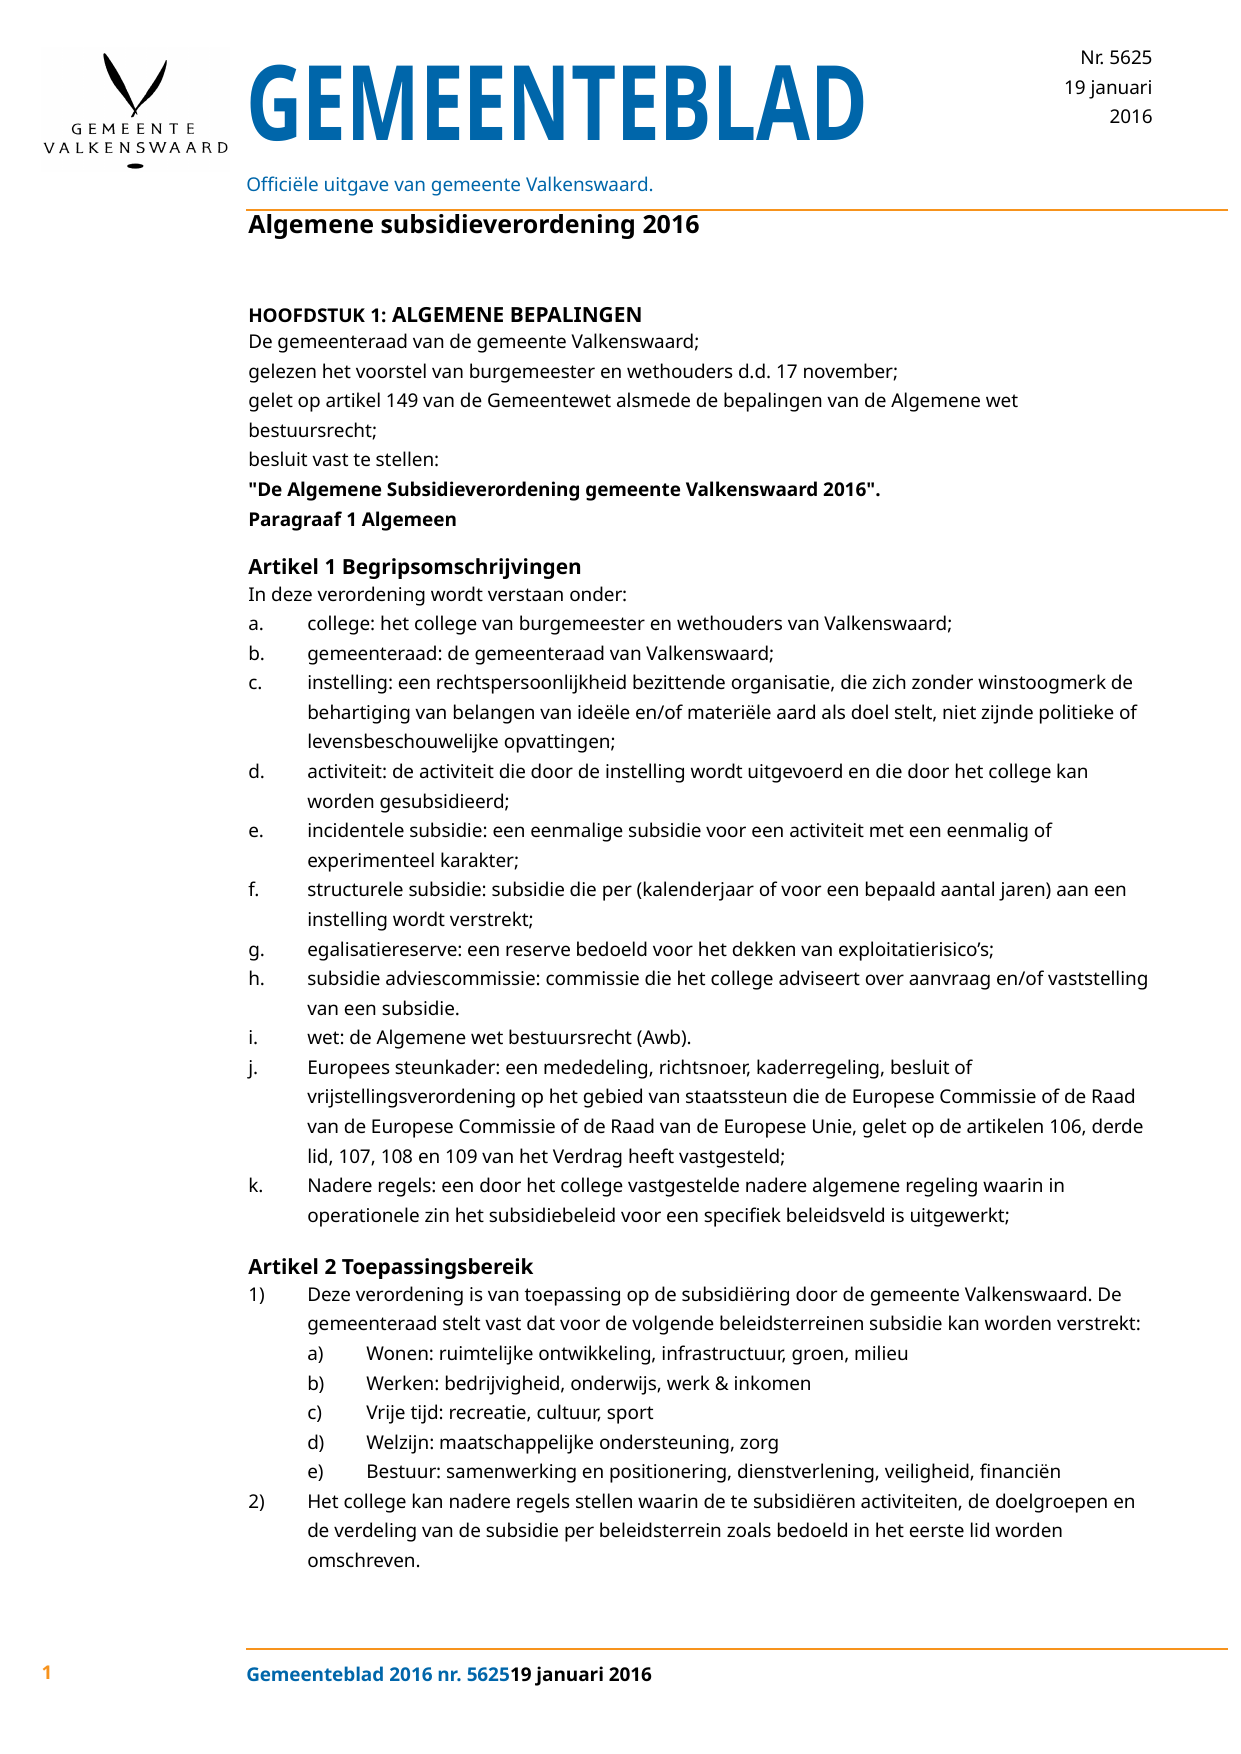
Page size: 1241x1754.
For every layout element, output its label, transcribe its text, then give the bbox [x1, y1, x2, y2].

list subsidie adviescommissie: commissie die het college adviseert over aanvraag en/of vaststelling van een subsidie. [248, 965, 1152, 1021]
list Europees steunkader: een mededeling, richtsnoer, kaderregeling, besluit of vrijstellingsverordening op het gebied van staatssteun die de Europese Commissie of de Raad van de Europese Commissie of de Raad van de Europese Unie, gelet op de artikelen 106, derde lid, 107, 108 en 109 van het Verdrag heeft vastgesteld; [248, 1054, 1152, 1169]
list Nadere regels: een door het college vastgestelde nadere algemene regeling waarin in operationele zin het subsidiebeleid voor een specifiek beleidsveld is uitgewerkt; [248, 1172, 1152, 1228]
text gelet op artikel 149 van de Gemeentewet alsmede de bepalingen van de Algemene wet bestuursrecht; [248, 387, 1152, 443]
list Het college kan nadere regels stellen waarin de te subsidiëren activiteiten, de doelgroepen en de verdeling van de subsidie per beleidsterrein zoals bedoeld in het eerste lid worden omschreven. [248, 1488, 1152, 1573]
text gelezen het voorstel van burgemeester en wethouders d.d. 17 november; [248, 358, 1152, 384]
list wet: de Algemene wet bestuursrecht (Awb). [248, 1024, 1152, 1050]
text Paragraaf 1 Algemeen [248, 506, 1152, 532]
text besluit vast te stellen: [248, 447, 1152, 472]
list college: het college van burgemeester en wethouders van Valkenswaard; [248, 610, 1152, 636]
list Welzijn: maatschappelijke ondersteuning, zorg [307, 1429, 1152, 1454]
list instelling: een rechtspersoonlijkheid bezittende organisatie, die zich zonder winstoogmerk de behartiging van belangen van ideële en/of materiële aard als doel stelt, niet zijnde politieke of levensbeschouwelijke opvattingen; [248, 669, 1152, 754]
text Artikel 1 Begripsomschrijvingen [248, 552, 1152, 581]
list gemeenteraad: de gemeenteraad van Valkenswaard; [248, 640, 1152, 666]
text HOOFDSTUK 1: ALGEMENE BEPALINGEN [248, 300, 1152, 328]
text In deze verordening wordt verstaan onder: [248, 581, 1152, 607]
list Vrije tijd: recreatie, cultuur, sport [307, 1399, 1152, 1425]
text De gemeenteraad van de gemeente Valkenswaard; [248, 328, 1152, 354]
list Wonen: ruimtelijke ontwikkeling, infrastructuur, groen, milieu [307, 1340, 1152, 1366]
text "De Algemene Subsidieverordening gemeente Valkenswaard 2016". [248, 476, 1152, 502]
list Bestuur: samenwerking en positionering, dienstverlening, veiligheid, financiën [307, 1458, 1152, 1484]
list incidentele subsidie: een eenmalige subsidie voor een activiteit met een eenmalig of experimenteel karakter; [248, 817, 1152, 873]
list egalisatiereserve: een reserve bedoeld voor het dekken van exploitatierisico’s; [248, 936, 1152, 962]
list Werken: bedrijvigheid, onderwijs, werk & inkomen [307, 1370, 1152, 1395]
text Artikel 2 Toepassingsbereik [248, 1252, 1152, 1281]
list activiteit: de activiteit die door de instelling wordt uitgevoerd en die door het college kan worden gesubsidieerd; [248, 758, 1152, 814]
list Deze verordening is van toepassing op de subsidiëring door de gemeente Valkenswaard. De gemeenteraad stelt vast dat voor de volgende beleidsterreinen subsidie kan worden verstrekt: [248, 1281, 1152, 1336]
picture [41, 47, 231, 172]
list structurele subsidie: subsidie die per (kalenderjaar of voor een bepaald aantal jaren) aan een instelling wordt verstrekt; [248, 877, 1152, 932]
text Algemene subsidieverordening 2016 [248, 211, 1152, 241]
